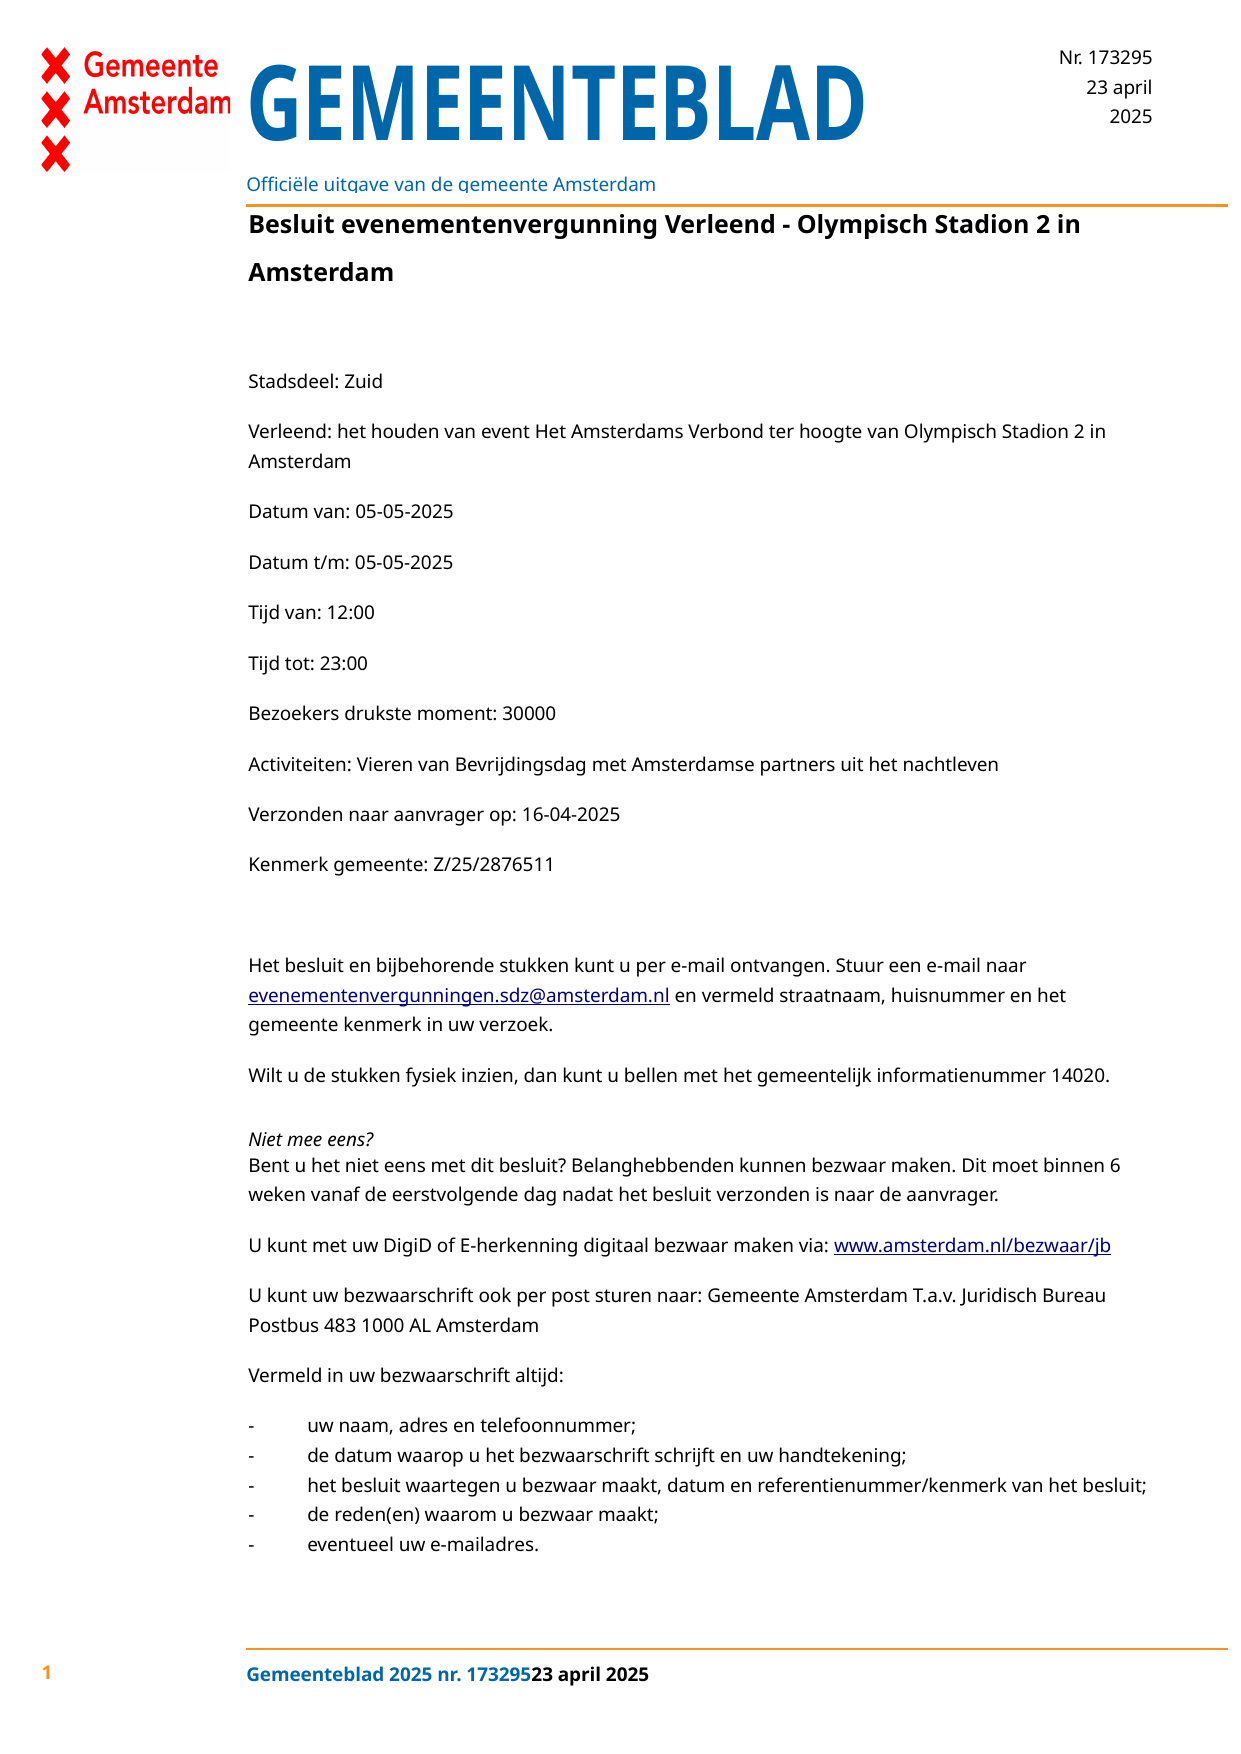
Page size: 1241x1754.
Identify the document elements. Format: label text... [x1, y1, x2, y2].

text Tijd van: 12:00 [248, 599, 1152, 625]
text Het besluit en bijbehorende stukken kunt u per e-mail ontvangen. Stuur een e-mail naar evenementenvergunningen.sdz@amsterdam.nl en vermeld straatnaam, huisnummer en het gemeente kenmerk in uw verzoek. [248, 952, 1152, 1037]
text U kunt uw bezwaarschrift ook per post sturen naar: Gemeente Amsterdam T.a.v. Juridisch Bureau Postbus 483 1000 AL Amsterdam [248, 1282, 1152, 1337]
picture [41, 47, 231, 172]
text Verzonden naar aanvrager op: 16-04-2025 [248, 801, 1152, 827]
text Bent u het niet eens met dit besluit? Belanghebbenden kunnen bezwaar maken. Dit moet binnen 6 weken vanaf de eerstvolgende dag nadat het besluit verzonden is naar de aanvrager. [248, 1152, 1152, 1207]
text Verleend: het houden van event Het Amsterdams Verbond ter hoogte van Olympisch Stadion 2 in Amsterdam [248, 419, 1152, 474]
text Wilt u de stukken fysiek inzien, dan kunt u bellen met het gemeentelijk informatienummer 14020. [248, 1062, 1152, 1088]
text Besluit evenementenvergunning Verleend - Olympisch Stadion 2 in Amsterdam [248, 207, 1152, 288]
text Datum t/m: 05-05-2025 [248, 549, 1152, 575]
text Datum van: 05-05-2025 [248, 499, 1152, 524]
list eventueel uw e-mailadres. [248, 1531, 1152, 1557]
text Vermeld in uw bezwaarschrift altijd: [248, 1362, 1152, 1388]
list het besluit waartegen u bezwaar maakt, datum en referentienummer/kenmerk van het besluit; [248, 1472, 1152, 1497]
list de datum waarop u het bezwaarschrift schrijft en uw handtekening; [248, 1442, 1152, 1468]
text Tijd tot: 23:00 [248, 650, 1152, 676]
list de reden(en) waarom u bezwaar maakt; [248, 1501, 1152, 1527]
list uw naam, adres en telefoonnummer; [248, 1413, 1152, 1438]
text Stadsdeel: Zuid [248, 368, 1152, 394]
text Bezoekers drukste moment: 30000 [248, 700, 1152, 726]
text Kenmerk gemeente: Z/25/2876511 [248, 852, 1152, 877]
text U kunt met uw DigiD of E-herkenning digitaal bezwaar maken via: www.amsterdam.nl/bezwaar/jb [248, 1232, 1152, 1257]
text Niet mee eens? [248, 1126, 1152, 1152]
text Activiteiten: Vieren van Bevrijdingsdag met Amsterdamse partners uit het nachtleven [248, 751, 1152, 777]
